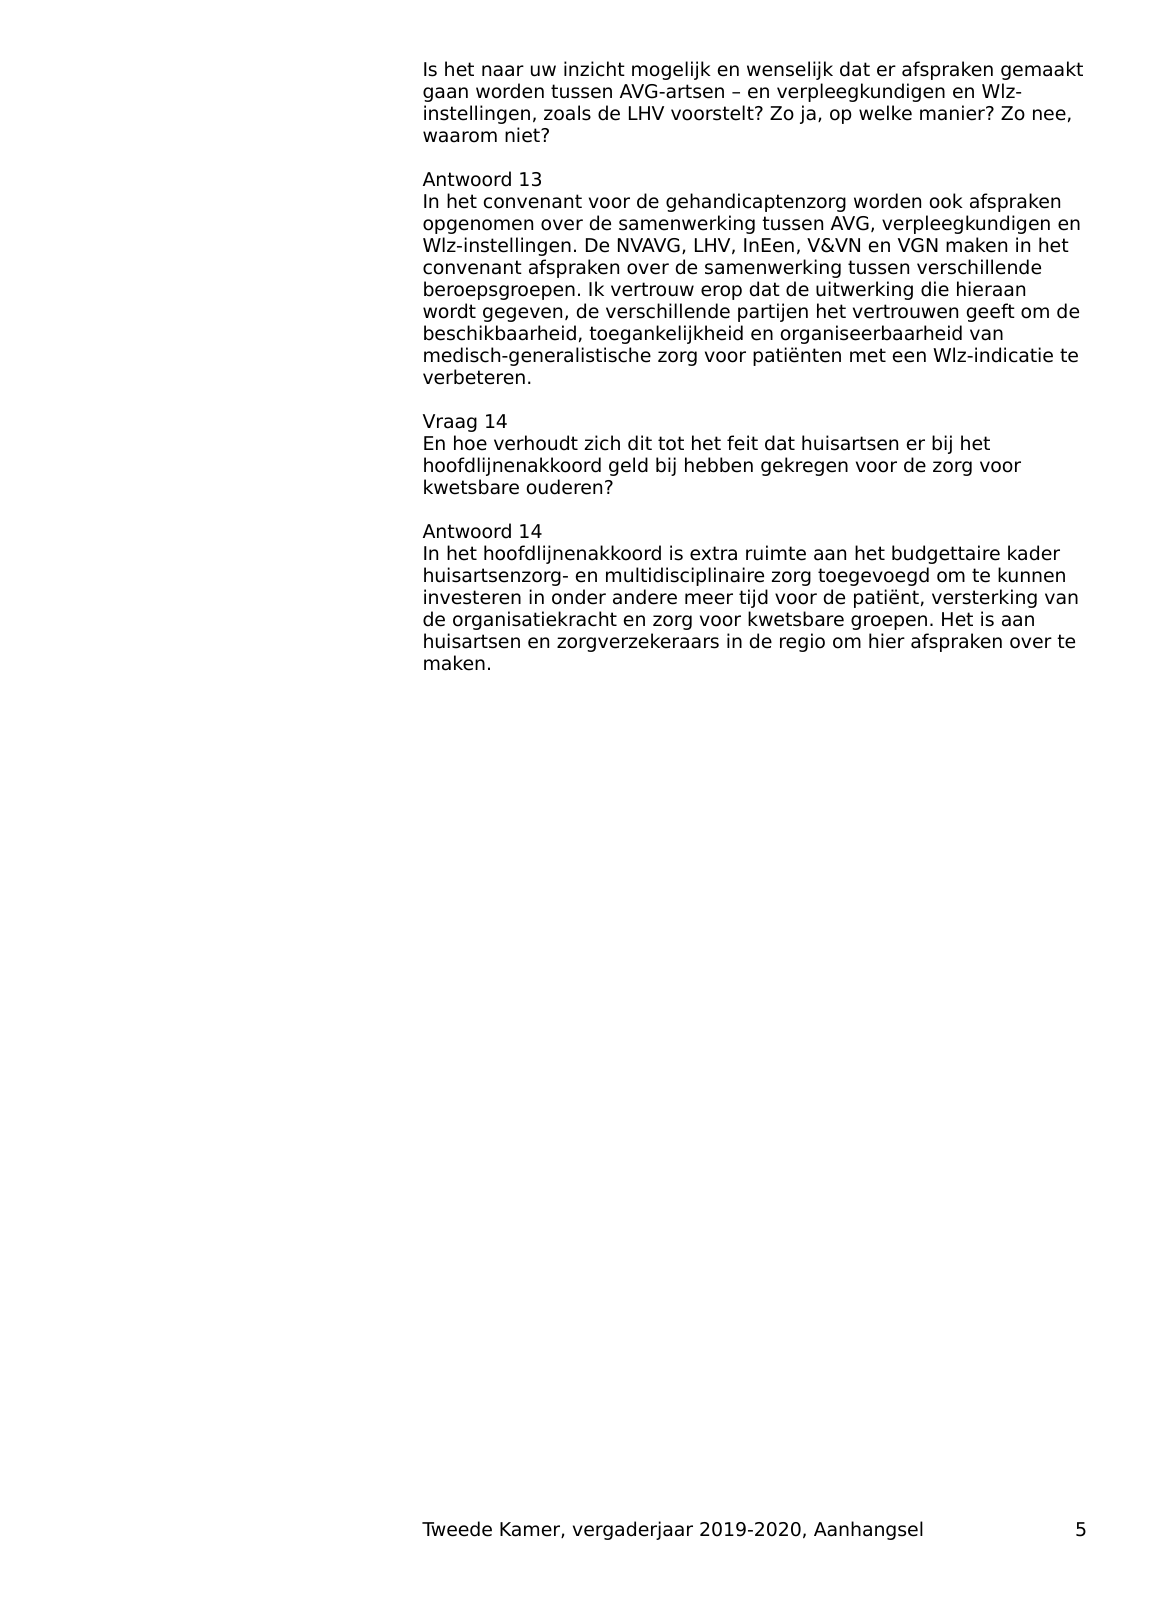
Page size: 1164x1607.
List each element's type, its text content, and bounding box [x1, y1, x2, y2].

text In het hoofdlijnenakkoord is extra ruimte aan het budgettaire kader huisartsenzorg- en multidisciplinaire zorg toegevoegd om te kunnen investeren in onder andere meer tijd voor de patiënt, versterking van de organisatiekracht en zorg voor kwetsbare groepen. Het is aan huisartsen en zorgverzekeraars in de regio om hier afspraken over te maken. [422, 543, 1087, 675]
text Is het naar uw inzicht mogelijk en wenselijk dat er afspraken gemaakt gaan worden tussen AVG-artsen – en verpleegkundigen en Wlz-instellingen, zoals de LHV voorstelt? Zo ja, op welke manier? Zo nee, waarom niet? [422, 59, 1087, 147]
text Antwoord 13 [422, 169, 1087, 191]
text Antwoord 14 [422, 521, 1087, 543]
text En hoe verhoudt zich dit tot het feit dat huisartsen er bij het hoofdlijnenakkoord geld bij hebben gekregen voor de zorg voor kwetsbare ouderen? [422, 433, 1087, 499]
text Vraag 14 [422, 411, 1087, 433]
text In het convenant voor de gehandicaptenzorg worden ook afspraken opgenomen over de samenwerking tussen AVG, verpleegkundigen en Wlz-instellingen. De NVAVG, LHV, InEen, V&VN en VGN maken in het convenant afspraken over de samenwerking tussen verschillende beroepsgroepen. Ik vertrouw erop dat de uitwerking die hieraan wordt gegeven, de verschillende partijen het vertrouwen geeft om de beschikbaarheid, toegankelijkheid en organiseerbaarheid van medisch-generalistische zorg voor patiënten met een Wlz-indicatie te verbeteren. [422, 191, 1087, 389]
